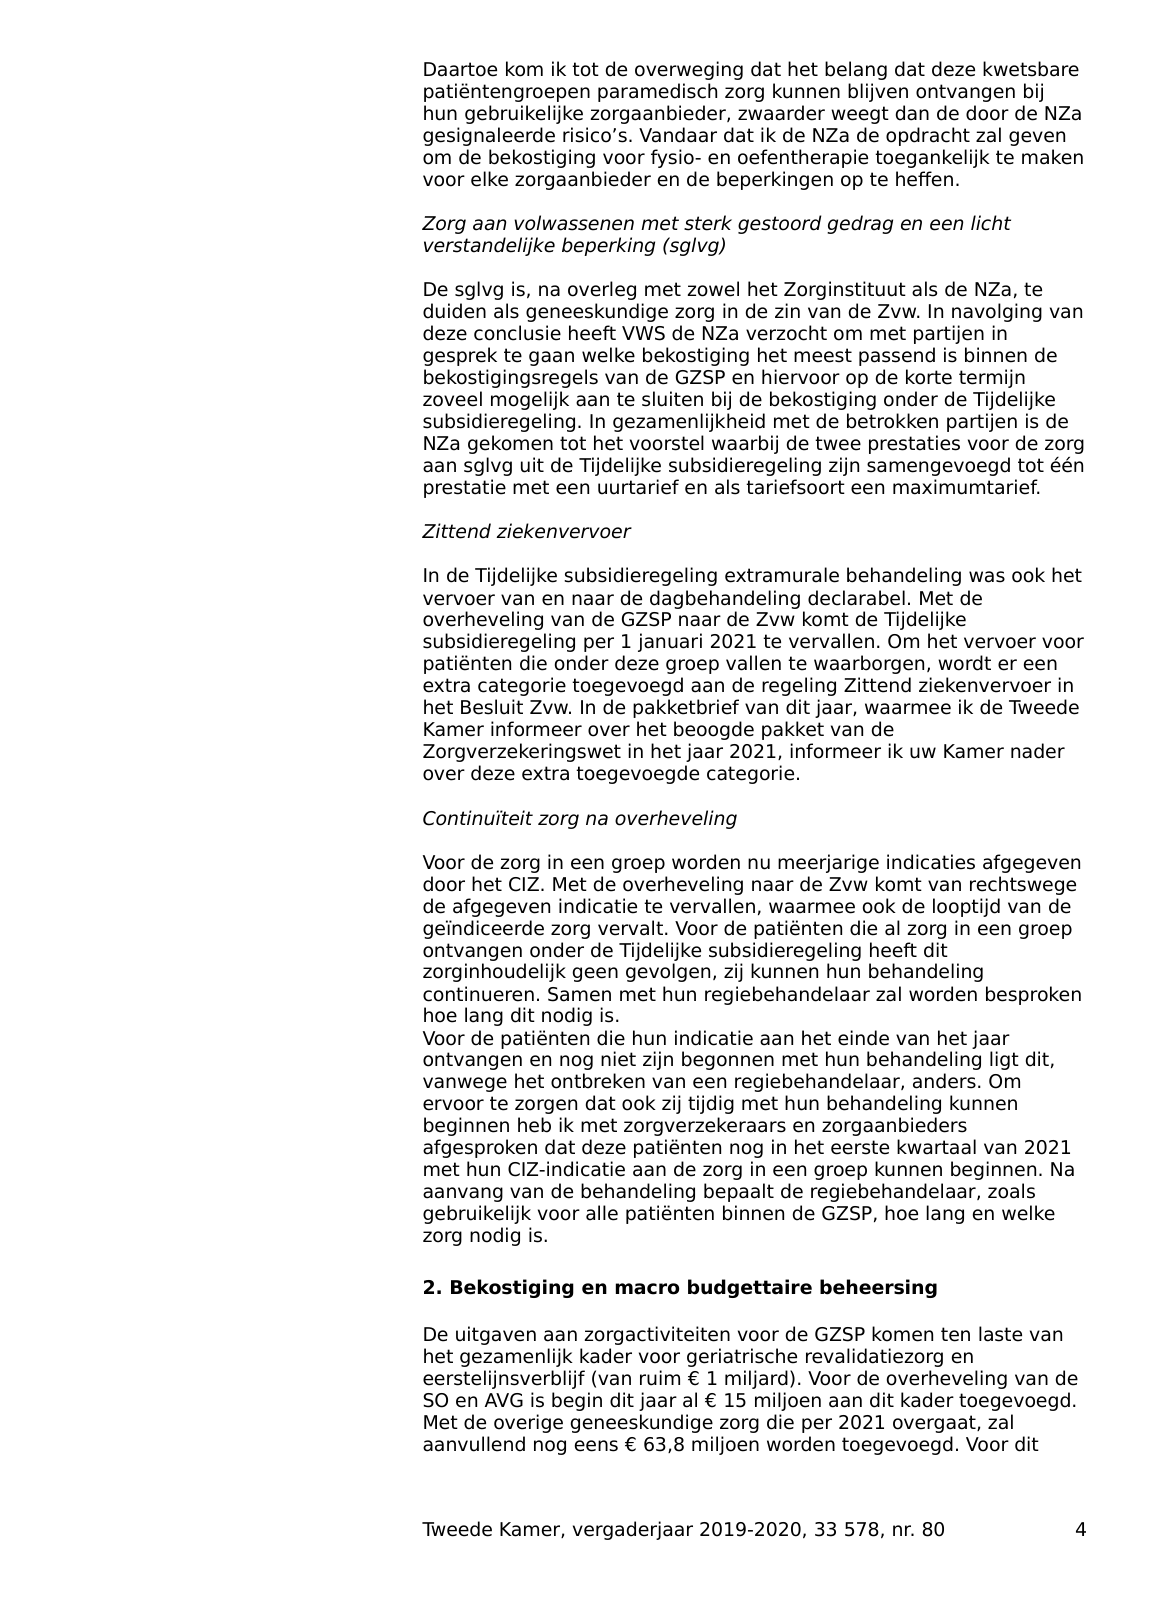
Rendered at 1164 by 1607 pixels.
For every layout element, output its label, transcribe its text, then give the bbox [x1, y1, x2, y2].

text De sglvg is, na overleg met zowel het Zorginstituut als de NZa, te duiden als geneeskundige zorg in de zin van de Zvw. In navolging van deze conclusie heeft VWS de NZa verzocht om met partijen in gesprek te gaan welke bekostiging het meest passend is binnen de bekostigingsregels van de GZSP en hiervoor op de korte termijn zoveel mogelijk aan te sluiten bij de bekostiging onder de Tijdelijke subsidieregeling. In gezamenlijkheid met de betrokken partijen is de NZa gekomen tot het voorstel waarbij de twee prestaties voor de zorg aan sglvg uit de Tijdelijke subsidieregeling zijn samengevoegd tot één prestatie met een uurtarief en als tariefsoort een maximumtarief. [422, 279, 1087, 499]
text In de Tijdelijke subsidieregeling extramurale behandeling was ook het vervoer van en naar de dagbehandeling declarabel. Met de overheveling van de GZSP naar de Zvw komt de Tijdelijke subsidieregeling per 1 januari 2021 te vervallen. Om het vervoer voor patiënten die onder deze groep vallen te waarborgen, wordt er een extra categorie toegevoegd aan de regeling Zittend ziekenvervoer in het Besluit Zvw. In de pakketbrief van dit jaar, waarmee ik de Tweede Kamer informeer over het beoogde pakket van de Zorgverzekeringswet in het jaar 2021, informeer ik uw Kamer nader over deze extra toegevoegde categorie. [422, 565, 1087, 785]
subtitle Continuïteit zorg na overheveling [422, 807, 1087, 829]
text Voor de patiënten die hun indicatie aan het einde van het jaar ontvangen en nog niet zijn begonnen met hun behandeling ligt dit, vanwege het ontbreken van een regiebehandelaar, anders. Om ervoor te zorgen dat ook zij tijdig met hun behandeling kunnen beginnen heb ik met zorgverzekeraars en zorgaanbieders afgesproken dat deze patiënten nog in het eerste kwartaal van 2021 met hun CIZ-indicatie aan de zorg in een groep kunnen beginnen. Na aanvang van de behandeling bepaalt de regiebehandelaar, zoals gebruikelijk voor alle patiënten binnen de GZSP, hoe lang en welke zorg nodig is. [422, 1027, 1087, 1247]
subtitle Zorg aan volwassenen met sterk gestoord gedrag en een licht verstandelijke beperking (sglvg) [422, 213, 1087, 257]
subtitle 2. Bekostiging en macro budgettaire beheersing [422, 1277, 1087, 1299]
subtitle Zittend ziekenvervoer [422, 521, 1087, 543]
text Daartoe kom ik tot de overweging dat het belang dat deze kwetsbare patiëntengroepen paramedisch zorg kunnen blijven ontvangen bij hun gebruikelijke zorgaanbieder, zwaarder weegt dan de door de NZa gesignaleerde risico’s. Vandaar dat ik de NZa de opdracht zal geven om de bekostiging voor fysio- en oefentherapie toegankelijk te maken voor elke zorgaanbieder en de beperkingen op te heffen. [422, 59, 1087, 191]
text De uitgaven aan zorgactiviteiten voor de GZSP komen ten laste van het gezamenlijk kader voor geriatrische revalidatiezorg en eerstelijnsverblijf (van ruim € 1 miljard). Voor de overheveling van de SO en AVG is begin dit jaar al € 15 miljoen aan dit kader toegevoegd. Met de overige geneeskundige zorg die per 2021 overgaat, zal aanvullend nog eens € 63,8 miljoen worden toegevoegd. Voor dit [422, 1324, 1087, 1456]
text Voor de zorg in een groep worden nu meerjarige indicaties afgegeven door het CIZ. Met de overheveling naar de Zvw komt van rechtswege de afgegeven indicatie te vervallen, waarmee ook de looptijd van de geïndiceerde zorg vervalt. Voor de patiënten die al zorg in een groep ontvangen onder de Tijdelijke subsidieregeling heeft dit zorginhoudelijk geen gevolgen, zij kunnen hun behandeling continueren. Samen met hun regiebehandelaar zal worden besproken hoe lang dit nodig is. [422, 852, 1087, 1027]
